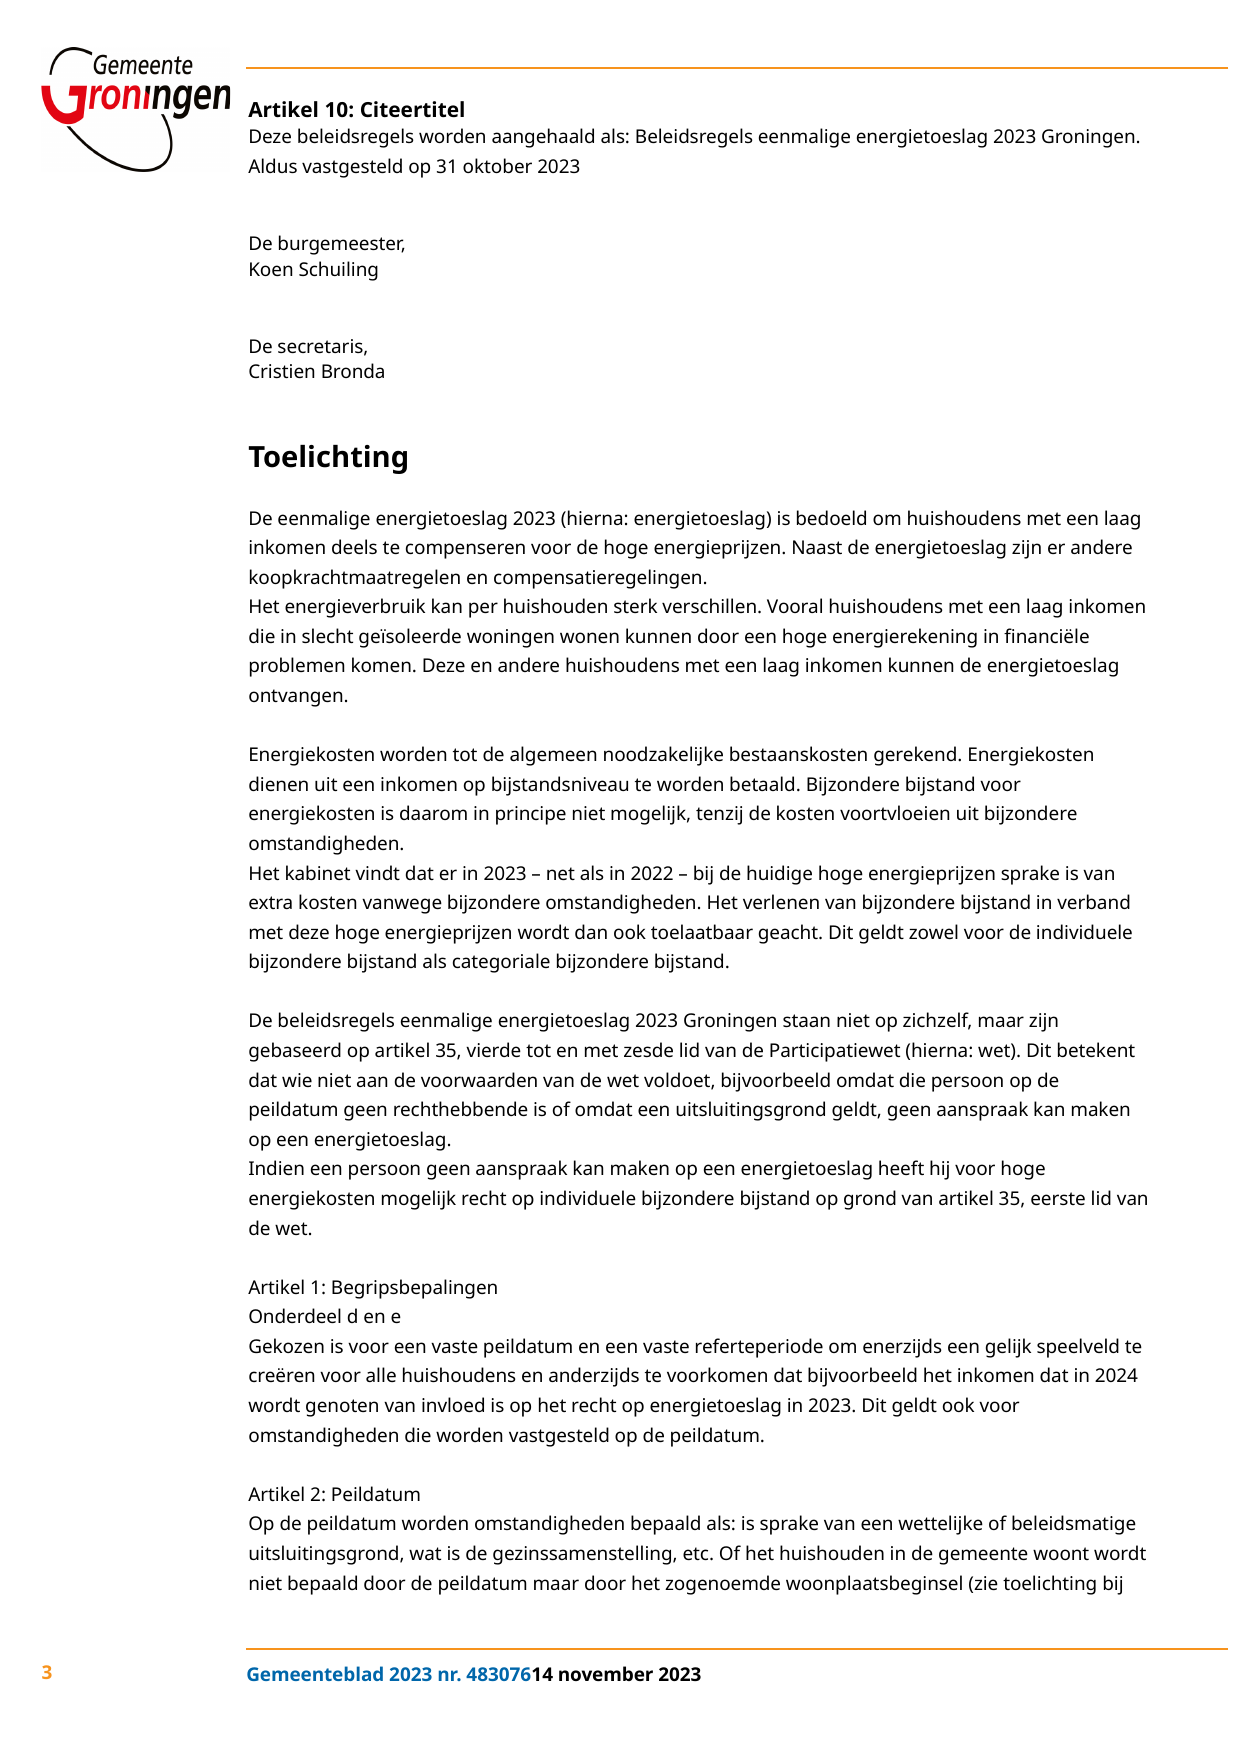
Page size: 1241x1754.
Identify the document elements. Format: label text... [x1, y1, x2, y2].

text Artikel 10: Citeertitel [248, 95, 1152, 123]
text Koen Schuiling [248, 256, 1152, 281]
text De secretaris, [248, 333, 1152, 359]
text Onderdeel d en e [248, 1303, 1152, 1329]
text Toelichting [248, 436, 1152, 476]
text De beleidsregels eenmalige energietoeslag 2023 Groningen staan niet op zichzelf, maar zijn gebaseerd op artikel 35, vierde tot en met zesde lid van de Participatiewet (hierna: wet). Dit betekent dat wie niet aan de voorwaarden van de wet voldoet, bijvoorbeeld omdat die persoon op de peildatum geen rechthebbende is of omdat een uitsluitingsgrond geldt, geen aanspraak kan maken op een energietoeslag. [248, 1008, 1152, 1152]
text Artikel 2: Peildatum [248, 1481, 1152, 1507]
text Indien een persoon geen aanspraak kan maken op een energietoeslag heeft hij voor hoge energiekosten mogelijk recht op individuele bijzondere bijstand op grond van artikel 35, eerste lid van de wet. [248, 1156, 1152, 1240]
text Op de peildatum worden omstandigheden bepaald als: is sprake van een wettelijke of beleidsmatige uitsluitingsgrond, wat is de gezinssamenstelling, etc. Of het huishouden in de gemeente woont wordt niet bepaald door de peildatum maar door het zogenoemde woonplaatsbeginsel (zie toelichting bij [248, 1511, 1152, 1595]
text Het kabinet vindt dat er in 2023 – net als in 2022 – bij de huidige hoge energieprijzen sprake is van extra kosten vanwege bijzondere omstandigheden. Het verlenen van bijzondere bijstand in verband met deze hoge energieprijzen wordt dan ook toelaatbaar geacht. Dit geldt zowel voor de individuele bijzondere bijstand als categoriale bijzondere bijstand. [248, 860, 1152, 974]
text Deze beleidsregels worden aangehaald als: Beleidsregels eenmalige energietoeslag 2023 Groningen. [248, 123, 1152, 149]
text Gekozen is voor een vaste peildatum en een vaste referteperiode om enerzijds een gelijk speelveld te creëren voor alle huishoudens en anderzijds te voorkomen dat bijvoorbeeld het inkomen dat in 2024 wordt genoten van invloed is op het recht op energietoeslag in 2023. Dit geldt ook voor omstandigheden die worden vastgesteld op de peildatum. [248, 1333, 1152, 1447]
picture [41, 47, 231, 172]
text Cristien Bronda [248, 359, 1152, 384]
text De eenmalige energietoeslag 2023 (hierna: energietoeslag) is bedoeld om huishoudens met een laag inkomen deels te compenseren voor de hoge energieprijzen. Naast de energietoeslag zijn er andere koopkrachtmaatregelen en compensatieregelingen. [248, 505, 1152, 589]
text Het energieverbruik kan per huishouden sterk verschillen. Vooral huishoudens met een laag inkomen die in slecht geïsoleerde woningen wonen kunnen door een hoge energierekening in financiële problemen komen. Deze en andere huishoudens met een laag inkomen kunnen de energietoeslag ontvangen. [248, 593, 1152, 708]
text Artikel 1: Begripsbepalingen [248, 1274, 1152, 1299]
text De burgemeester, [248, 230, 1152, 256]
text Energiekosten worden tot de algemeen noodzakelijke bestaanskosten gerekend. Energiekosten dienen uit een inkomen op bijstandsniveau te worden betaald. Bijzondere bijstand voor energiekosten is daarom in principe niet mogelijk, tenzij de kosten voortvloeien uit bijzondere omstandigheden. [248, 741, 1152, 856]
text Aldus vastgesteld op 31 oktober 2023 [248, 153, 1152, 178]
